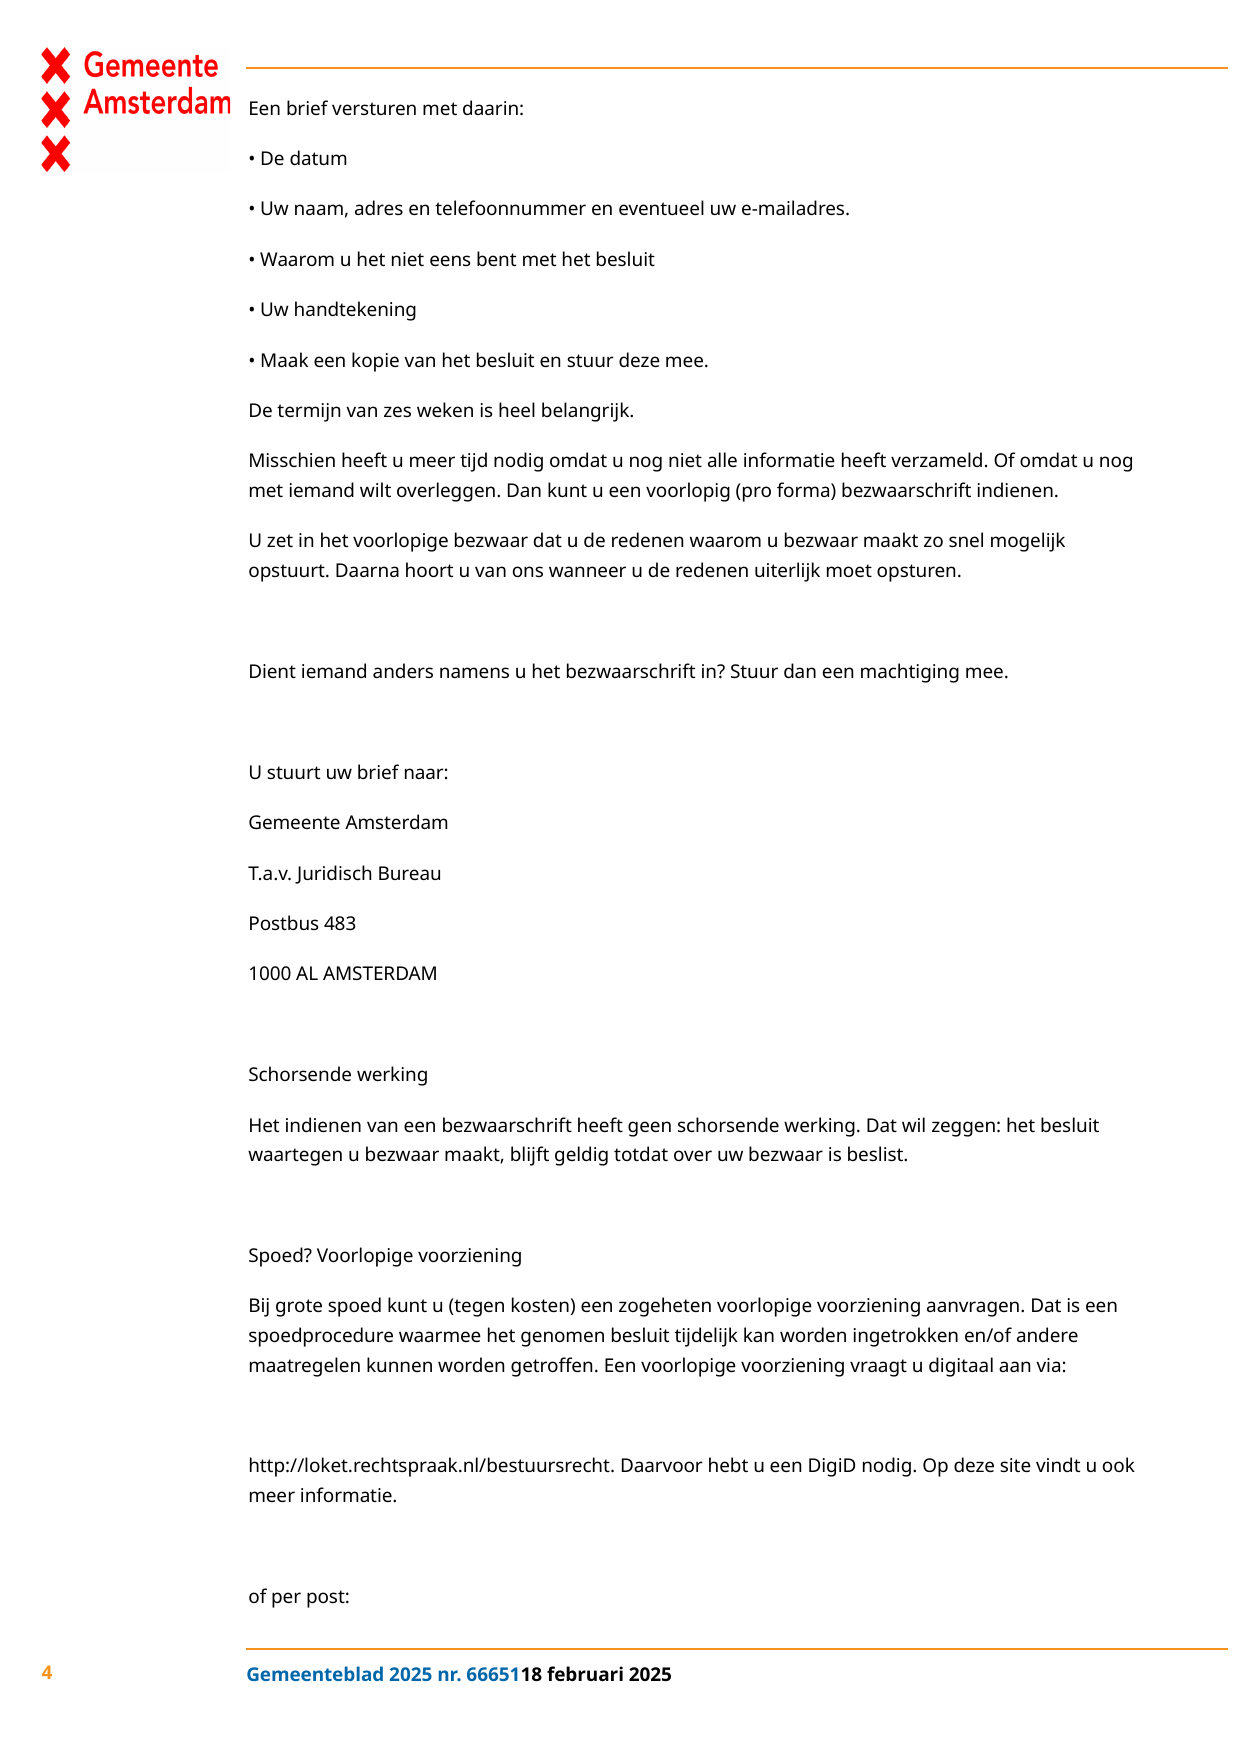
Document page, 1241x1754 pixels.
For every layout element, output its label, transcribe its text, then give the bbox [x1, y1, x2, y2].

text U stuurt uw brief naar: [248, 759, 1152, 785]
text http://loket.rechtspraak.nl/bestuursrecht. Daarvoor hebt u een DigiD nodig. Op deze site vindt u ook meer informatie. [248, 1453, 1152, 1508]
text Bij grote spoed kunt u (tegen kosten) een zogeheten voorlopige voorziening aanvragen. Dat is een spoedprocedure waarmee het genomen besluit tijdelijk kan worden ingetrokken en/of andere maatregelen kunnen worden getroffen. Een voorlopige voorziening vraagt u digitaal aan via: [248, 1293, 1152, 1378]
text U zet in het voorlopige bezwaar dat u de redenen waarom u bezwaar maakt zo snel mogelijk opstuurt. Daarna hoort u van ons wanneer u de redenen uiterlijk moet opsturen. [248, 528, 1152, 583]
text • Maak een kopie van het besluit en stuur deze mee. [248, 347, 1152, 373]
text Spoed? Voorlopige voorziening [248, 1242, 1152, 1268]
picture [41, 47, 231, 172]
text • Uw naam, adres en telefoonnummer en eventueel uw e-mailadres. [248, 196, 1152, 221]
text Gemeente Amsterdam [248, 809, 1152, 835]
text De termijn van zes weken is heel belangrijk. [248, 397, 1152, 423]
text • Uw handtekening [248, 296, 1152, 322]
text Het indienen van een bezwaarschrift heeft geen schorsende werking. Dat wil zeggen: het besluit waartegen u bezwaar maakt, blijft geldig totdat over uw bezwaar is beslist. [248, 1112, 1152, 1167]
text Schorsende werking [248, 1061, 1152, 1087]
text Een brief versturen met daarin: [248, 95, 1152, 121]
text 1000 AL AMSTERDAM [248, 961, 1152, 986]
text Postbus 483 [248, 910, 1152, 936]
text T.a.v. Juridisch Bureau [248, 860, 1152, 886]
text • Waarom u het niet eens bent met het besluit [248, 246, 1152, 272]
text Dient iemand anders namens u het bezwaarschrift in? Stuur dan een machtiging mee. [248, 658, 1152, 684]
text • De datum [248, 145, 1152, 171]
text of per post: [248, 1583, 1152, 1609]
text Misschien heeft u meer tijd nodig omdat u nog niet alle informatie heeft verzameld. Of omdat u nog met iemand wilt overleggen. Dan kunt u een voorlopig (pro forma) bezwaarschrift indienen. [248, 448, 1152, 503]
